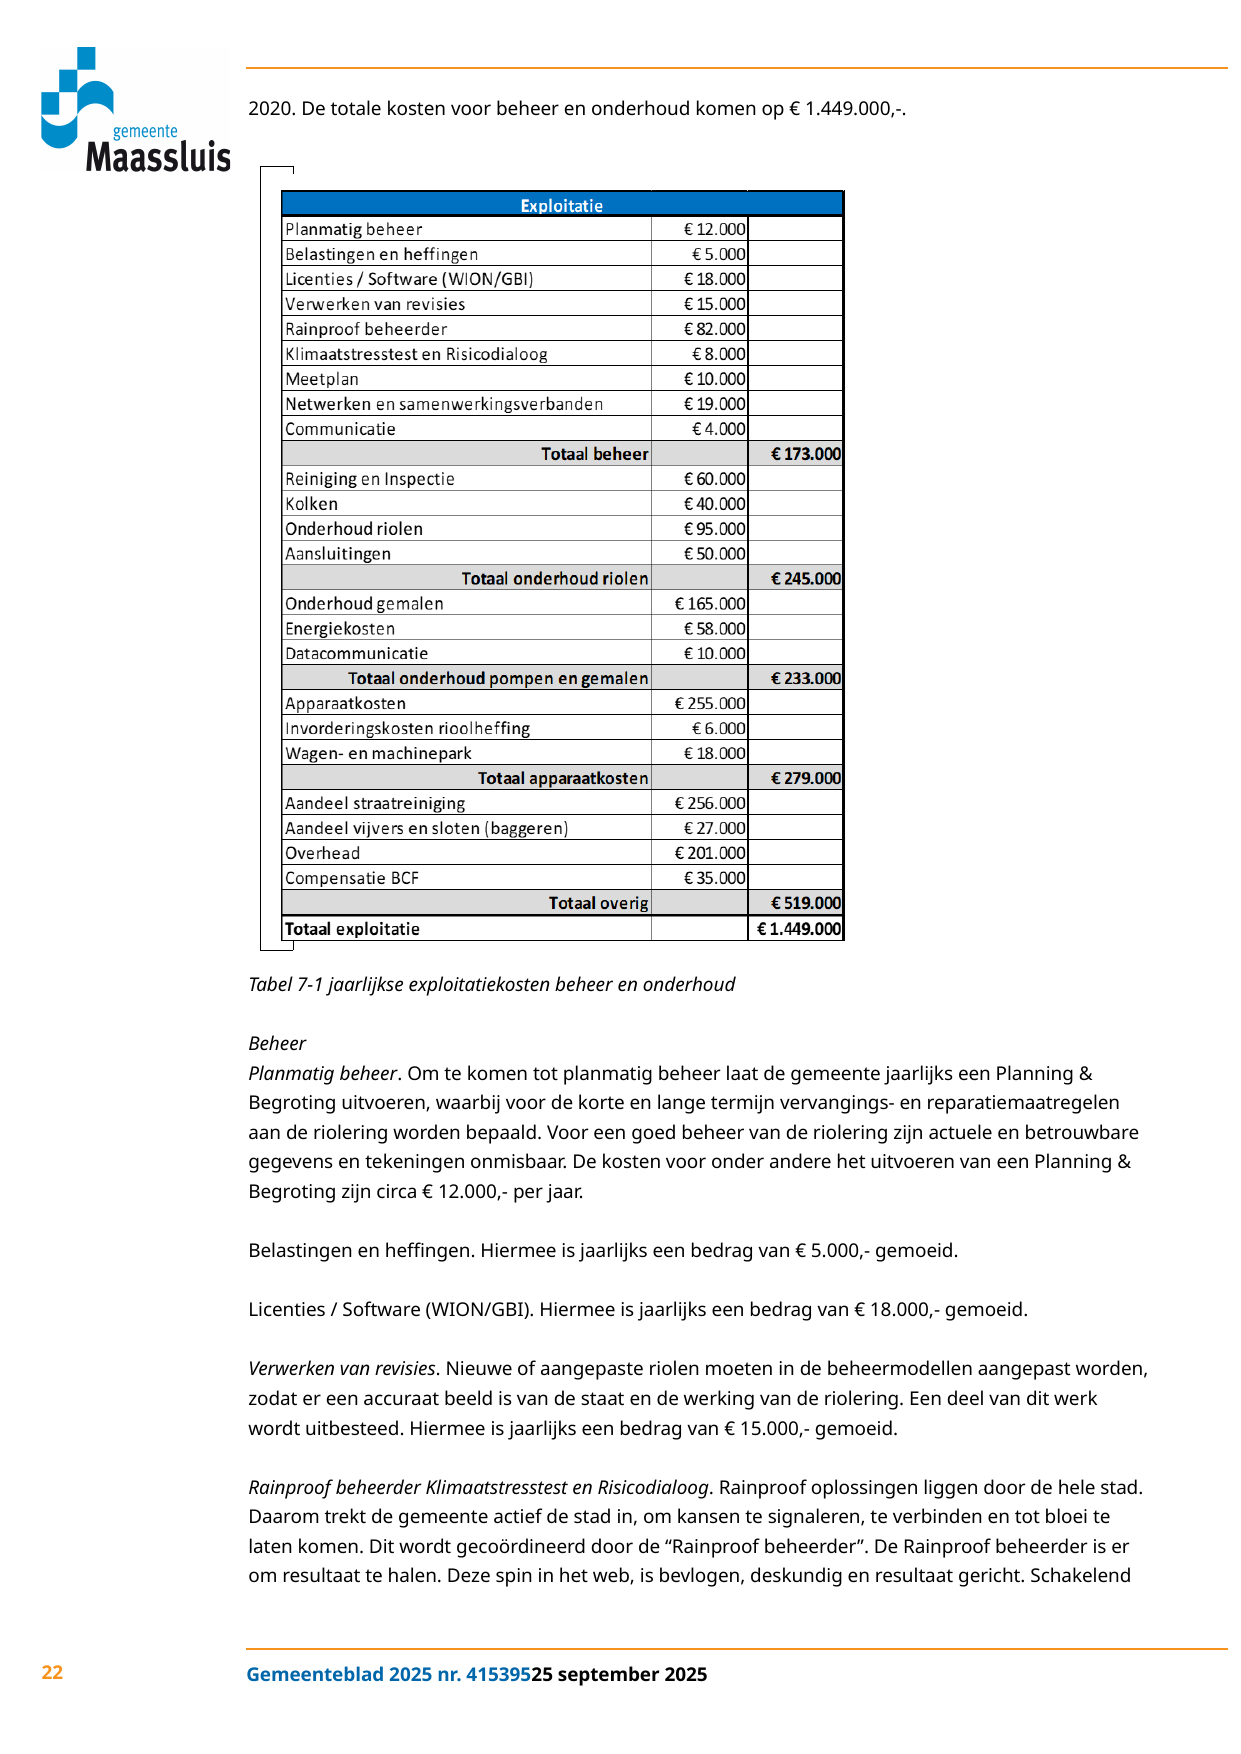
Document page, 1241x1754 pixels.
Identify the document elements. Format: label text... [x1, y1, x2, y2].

text 2020. De totale kosten voor beheer en onderhoud komen op € 1.449.000,-. [248, 95, 1152, 121]
text Tabel 7-1 jaarlijkse exploitatiekosten beheer en onderhoud [248, 971, 1152, 997]
text Rainproof beheerder Klimaatstresstest en Risicodialoog. Rainproof oplossingen liggen door de hele stad. Daarom trekt de gemeente actief de stad in, om kansen te signaleren, te verbinden en tot bloei te laten komen. Dit wordt gecoördineerd door de “Rainproof beheerder”. De Rainproof beheerder is er om resultaat te halen. Deze spin in het web, is bevlogen, deskundig en resultaat gericht. Schakelend [248, 1474, 1152, 1588]
text Verwerken van revisies. Nieuwe of aangepaste riolen moeten in de beheermodellen aangepast worden, zodat er een accuraat beeld is van de staat en de werking van de riolering. Een deel van dit werk wordt uitbesteed. Hiermee is jaarlijks een bedrag van € 15.000,- gemoeid. [248, 1356, 1152, 1441]
text Beheer [248, 1030, 1152, 1056]
text Licenties / Software (WION/GBI). Hiermee is jaarlijks een bedrag van € 18.000,- gemoeid. [248, 1296, 1152, 1322]
text Belastingen en heffingen. Hiermee is jaarlijks een bedrag van € 5.000,- gemoeid. [248, 1237, 1152, 1263]
picture [41, 47, 231, 172]
picture [268, 174, 860, 941]
text Planmatig beheer. Om te komen tot planmatig beheer laat de gemeente jaarlijks een Planning & Begroting uitvoeren, waarbij voor de korte en lange termijn vervangings- en reparatiemaatregelen aan de riolering worden bepaald. Voor een goed beheer van de riolering zijn actuele en betrouwbare gegevens en tekeningen onmisbaar. De kosten voor onder andere het uitvoeren van een Planning & Begroting zijn circa € 12.000,- per jaar. [248, 1060, 1152, 1204]
picture [41, 47, 77, 92]
